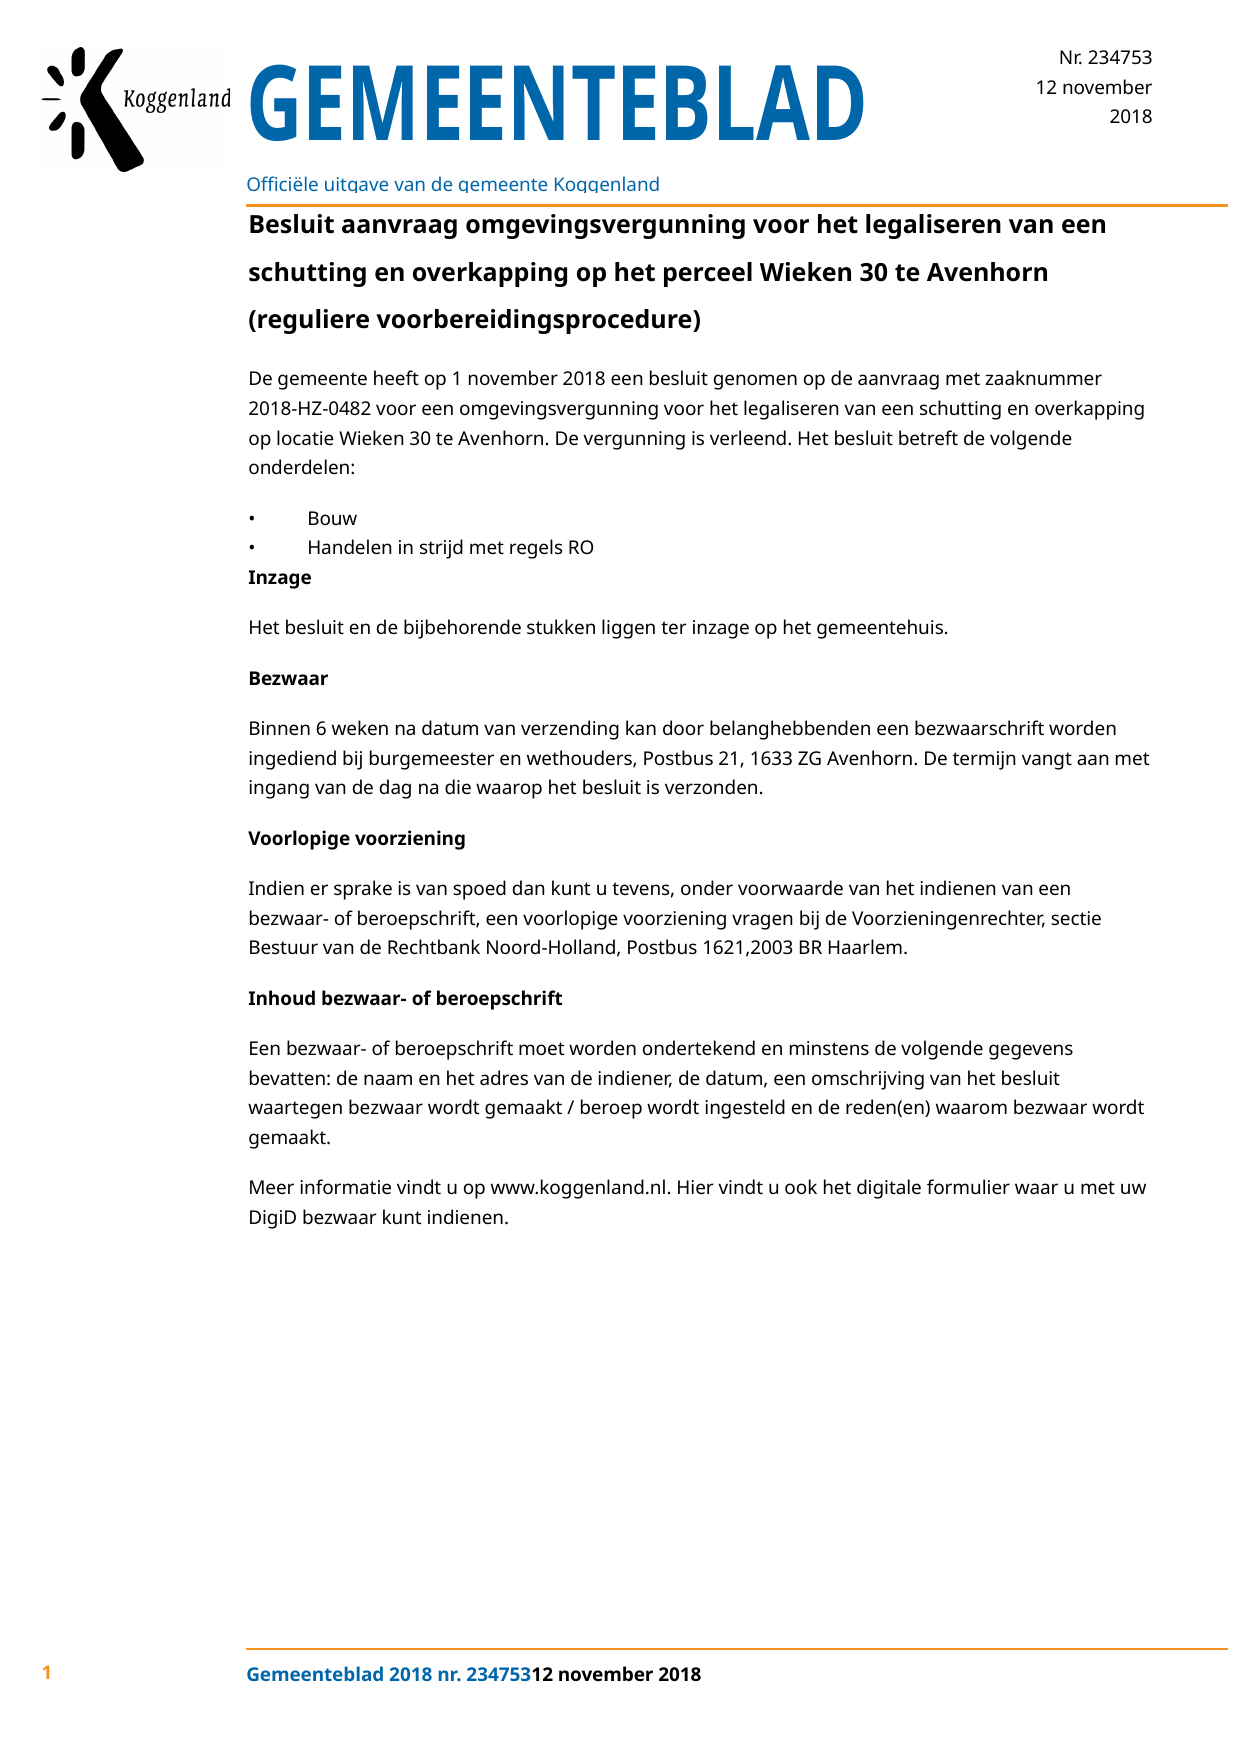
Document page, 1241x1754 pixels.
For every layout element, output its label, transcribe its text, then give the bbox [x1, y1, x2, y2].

text Het besluit en de bijbehorende stukken liggen ter inzage op het gemeentehuis. [248, 614, 1152, 640]
text Inhoud bezwaar- of beroepschrift [248, 985, 1152, 1010]
text Inzage [248, 564, 1152, 589]
text De gemeente heeft op 1 november 2018 een besluit genomen op de aanvraag met zaaknummer 2018-HZ-0482 voor een omgevingsvergunning voor het legaliseren van een schutting en overkapping op locatie Wieken 30 te Avenhorn. De vergunning is verleend. Het besluit betreft de volgende onderdelen: [248, 366, 1152, 480]
text Binnen 6 weken na datum van verzending kan door belanghebbenden een bezwaarschrift worden ingediend bij burgemeester en wethouders, Postbus 21, 1633 ZG Avenhorn. De termijn vangt aan met ingang van de dag na die waarop het besluit is verzonden. [248, 715, 1152, 800]
list Bouw [248, 505, 1152, 530]
text Bezwaar [248, 665, 1152, 690]
text Voorlopige voorziening [248, 825, 1152, 850]
text Meer informatie vindt u op www.koggenland.nl. Hier vindt u ook het digitale formulier waar u met uw DigiD bezwaar kunt indienen. [248, 1174, 1152, 1229]
text Besluit aanvraag omgevingsvergunning voor het legaliseren van een schutting en overkapping op het perceel Wieken 30 te Avenhorn (reguliere voorbereidingsprocedure) [248, 207, 1152, 336]
picture [41, 47, 231, 172]
text Een bezwaar- of beroepschrift moet worden ondertekend en minstens de volgende gegevens bevatten: de naam en het adres van de indiener, de datum, een omschrijving van het besluit waartegen bezwaar wordt gemaakt / beroep wordt ingesteld en de reden(en) waarom bezwaar wordt gemaakt. [248, 1035, 1152, 1149]
list Handelen in strijd met regels RO [248, 534, 1152, 560]
text Indien er sprake is van spoed dan kunt u tevens, onder voorwaarde van het indienen van een bezwaar- of beroepschrift, een voorlopige voorziening vragen bij de Voorzieningenrechter, sectie Bestuur van de Rechtbank Noord-Holland, Postbus 1621,2003 BR Haarlem. [248, 875, 1152, 960]
